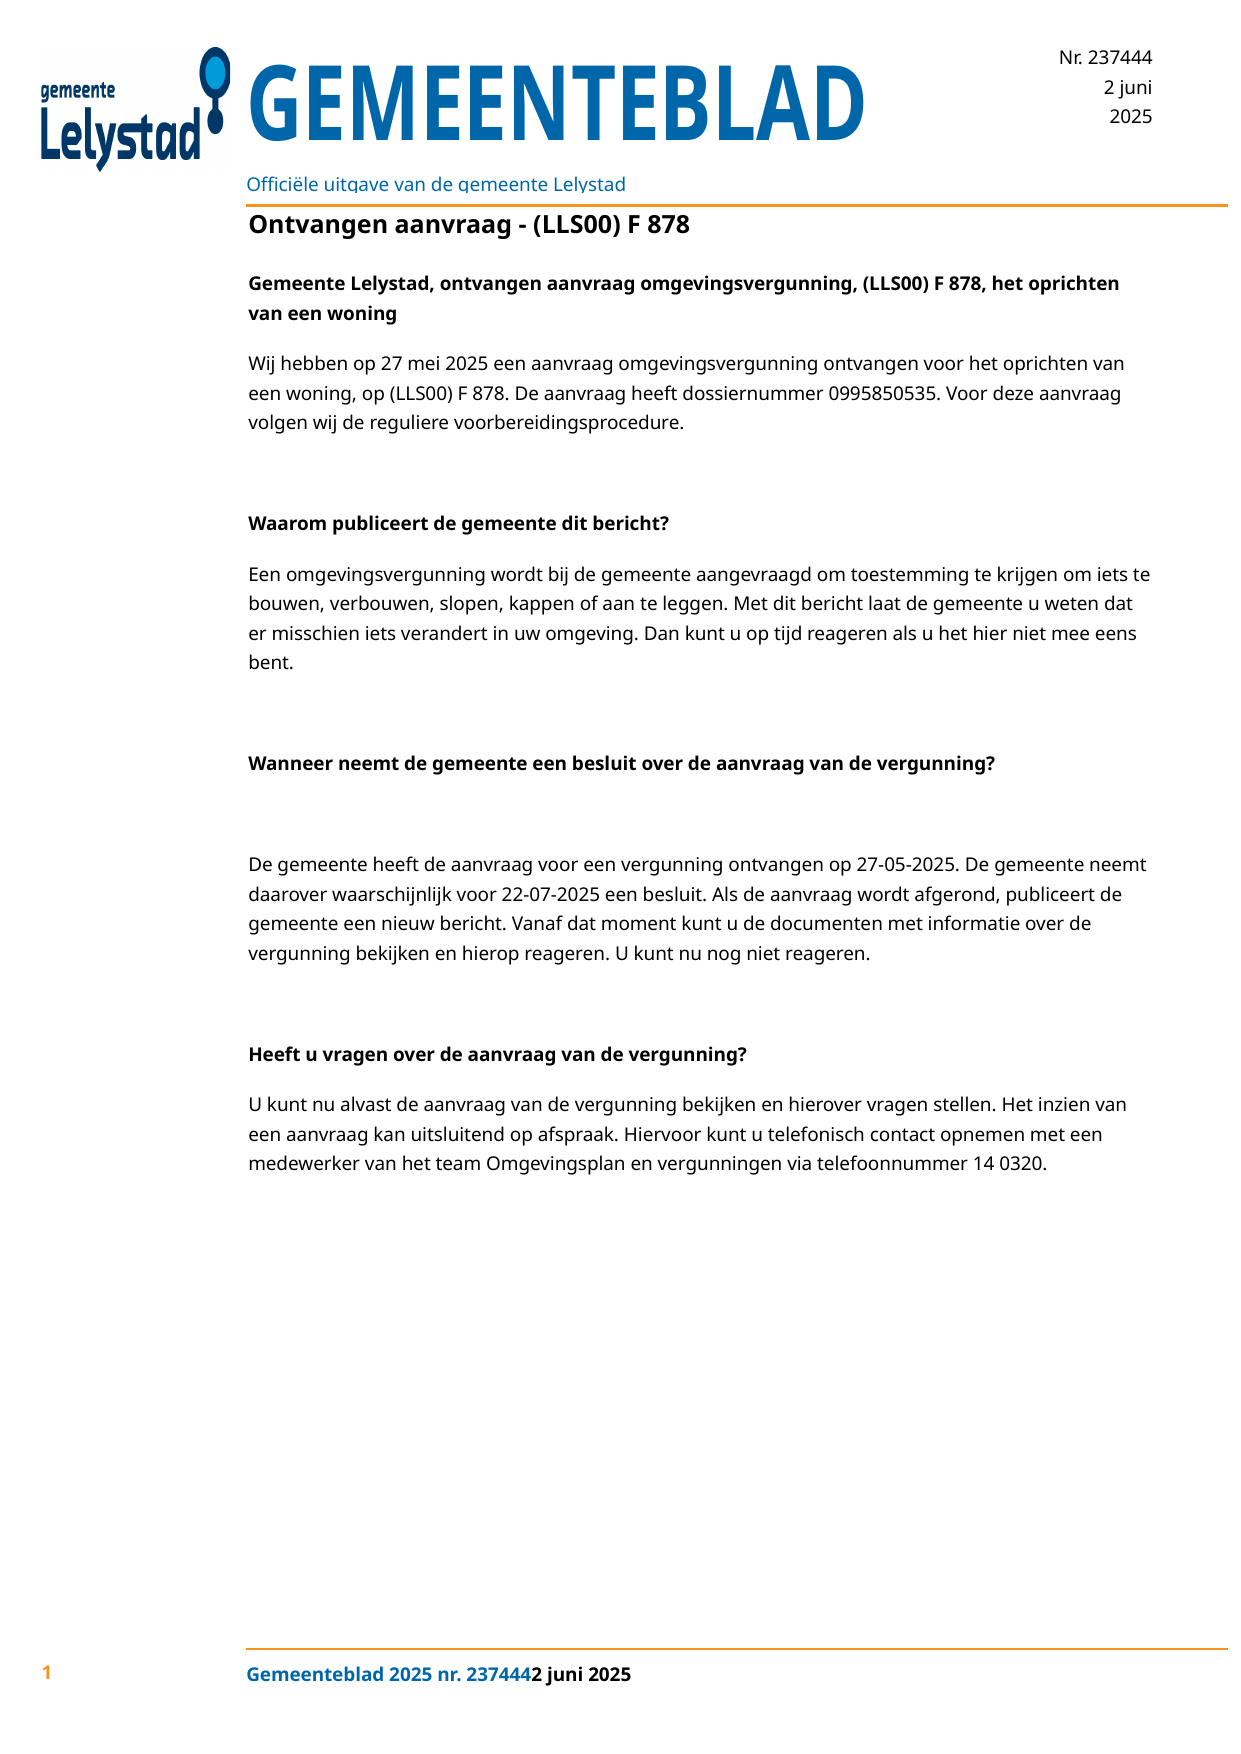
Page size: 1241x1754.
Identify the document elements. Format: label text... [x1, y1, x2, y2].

text Wanneer neemt de gemeente een besluit over de aanvraag van de vergunning? [248, 750, 1152, 776]
text Een omgevingsvergunning wordt bij de gemeente aangevraagd om toestemming te krijgen om iets te bouwen, verbouwen, slopen, kappen of aan te leggen. Met dit bericht laat de gemeente u weten dat er misschien iets verandert in uw omgeving. Dan kunt u op tijd reageren als u het hier niet mee eens bent. [248, 561, 1152, 675]
text Wij hebben op 27 mei 2025 een aanvraag omgevingsvergunning ontvangen voor het oprichten van een woning, op (LLS00) F 878. De aanvraag heeft dossiernummer 0995850535. Voor deze aanvraag volgen wij de reguliere voorbereidingsprocedure. [248, 350, 1152, 435]
text Gemeente Lelystad, ontvangen aanvraag omgevingsvergunning, (LLS00) F 878, het oprichten van een woning [248, 270, 1152, 326]
text U kunt nu alvast de aanvraag van de vergunning bekijken en hierover vragen stellen. Het inzien van een aanvraag kan uitsluitend op afspraak. Hiervoor kunt u telefonisch contact opnemen met een medewerker van het team Omgevingsplan en vergunningen via telefoonnummer 14 0320. [248, 1091, 1152, 1176]
text Heeft u vragen over de aanvraag van de vergunning? [248, 1041, 1152, 1066]
picture [41, 47, 231, 172]
text De gemeente heeft de aanvraag voor een vergunning ontvangen op 27-05-2025. De gemeente neemt daarover waarschijnlijk voor 22-07-2025 een besluit. Als de aanvraag wordt afgerond, publiceert de gemeente een nieuw bericht. Vanaf dat moment kunt u de documenten met informatie over de vergunning bekijken en hierop reageren. U kunt nu nog niet reageren. [248, 851, 1152, 966]
text Ontvangen aanvraag - (LLS00) F 878 [248, 207, 1152, 241]
text Waarom publiceert de gemeente dit bericht? [248, 510, 1152, 536]
